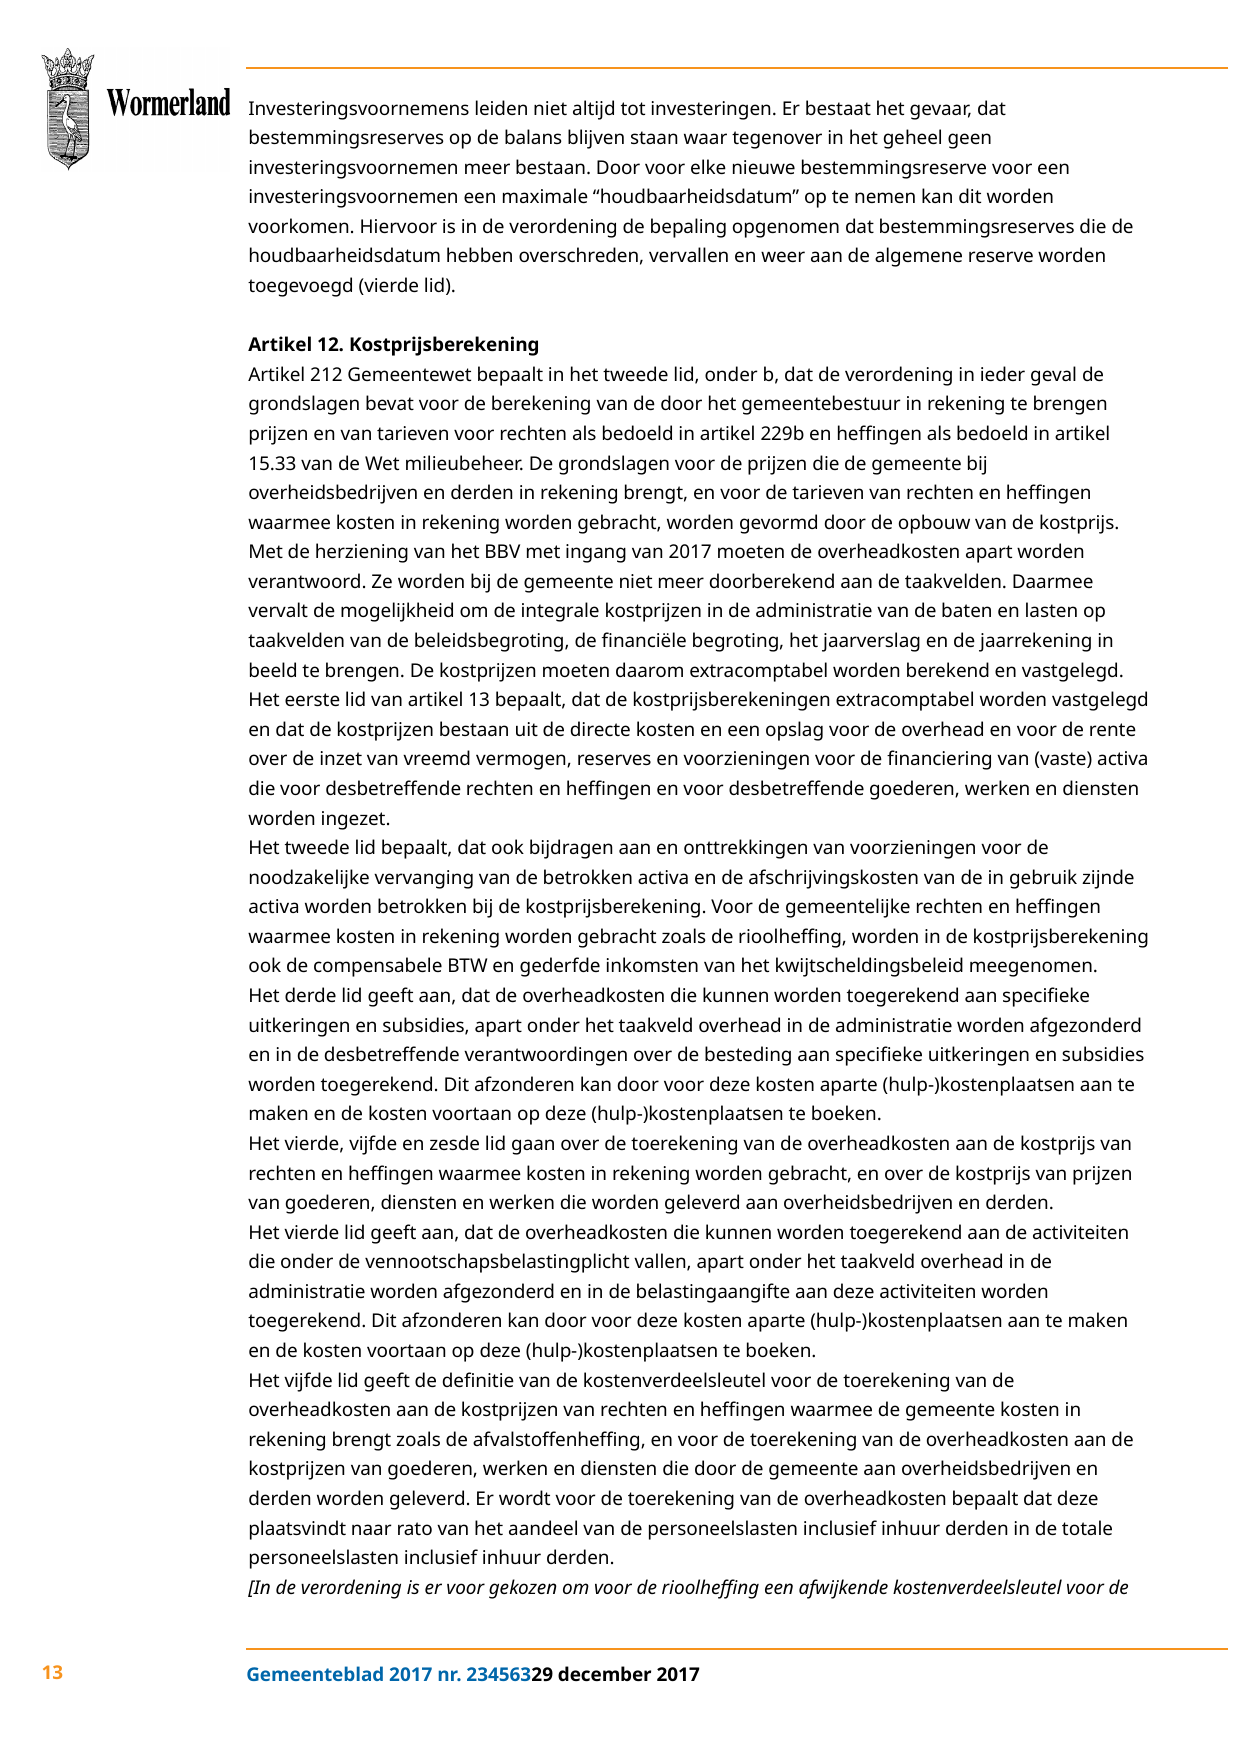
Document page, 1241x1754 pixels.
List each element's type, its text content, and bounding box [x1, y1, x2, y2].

picture [41, 47, 231, 172]
text Het vierde, vijfde en zesde lid gaan over de toerekening van de overheadkosten aan de kostprijs van rechten en heffingen waarmee kosten in rekening worden gebracht, en over de kostprijs van prijzen van goederen, diensten en werken die worden geleverd aan overheidsbedrijven en derden. [248, 1130, 1152, 1215]
text Het eerste lid van artikel 13 bepaalt, dat de kostprijsberekeningen extracomptabel worden vastgelegd en dat de kostprijzen bestaan uit de directe kosten en een opslag voor de overhead en voor de rente over de inzet van vreemd vermogen, reserves en voorzieningen voor de financiering van (vaste) activa die voor desbetreffende rechten en heffingen en voor desbetreffende goederen, werken en diensten worden ingezet. [248, 686, 1152, 831]
text Artikel 212 Gemeentewet bepaalt in het tweede lid, onder b, dat de verordening in ieder geval de grondslagen bevat voor de berekening van de door het gemeentebestuur in rekening te brengen prijzen en van tarieven voor rechten als bedoeld in artikel 229b en heffingen als bedoeld in artikel 15.33 van de Wet milieubeheer. De grondslagen voor de prijzen die de gemeente bij overheidsbedrijven en derden in rekening brengt, en voor de tarieven van rechten en heffingen waarmee kosten in rekening worden gebracht, worden gevormd door de opbouw van de kostprijs. [248, 361, 1152, 535]
text Artikel 12. Kostprijsberekening [248, 331, 1152, 357]
text Het tweede lid bepaalt, dat ook bijdragen aan en onttrekkingen van voorzieningen voor de noodzakelijke vervanging van de betrokken activa en de afschrijvingskosten van de in gebruik zijnde activa worden betrokken bij de kostprijsberekening. Voor de gemeentelijke rechten en heffingen waarmee kosten in rekening worden gebracht zoals de rioolheffing, worden in de kostprijsberekening ook de compensabele BTW en gederfde inkomsten van het kwijtscheldingsbeleid meegenomen. [248, 834, 1152, 978]
text Het vijfde lid geeft de definitie van de kostenverdeelsleutel voor de toerekening van de overheadkosten aan de kostprijzen van rechten en heffingen waarmee de gemeente kosten in rekening brengt zoals de afvalstoffenheffing, en voor de toerekening van de overheadkosten aan de kostprijzen van goederen, werken en diensten die door de gemeente aan overheidsbedrijven en derden worden geleverd. Er wordt voor de toerekening van de overheadkosten bepaalt dat deze plaatsvindt naar rato van het aandeel van de personeelslasten inclusief inhuur derden in de totale personeelslasten inclusief inhuur derden. [248, 1367, 1152, 1570]
text Het vierde lid geeft aan, dat de overheadkosten die kunnen worden toegerekend aan de activiteiten die onder de vennootschapsbelastingplicht vallen, apart onder het taakveld overhead in de administratie worden afgezonderd en in de belastingaangifte aan deze activiteiten worden toegerekend. Dit afzonderen kan door voor deze kosten aparte (hulp-)kostenplaatsen aan te maken en de kosten voortaan op deze (hulp-)kostenplaatsen te boeken. [248, 1219, 1152, 1363]
text Investeringsvoornemens leiden niet altijd tot investeringen. Er bestaat het gevaar, dat bestemmingsreserves op de balans blijven staan waar tegenover in het geheel geen investeringsvoornemen meer bestaan. Door voor elke nieuwe bestemmingsreserve voor een investeringsvoornemen een maximale “houdbaarheidsdatum” op te nemen kan dit worden voorkomen. Hiervoor is in de verordening de bepaling opgenomen dat bestemmingsreserves die de houdbaarheidsdatum hebben overschreden, vervallen en weer aan de algemene reserve worden toegevoegd (vierde lid). [248, 95, 1152, 298]
text [In de verordening is er voor gekozen om voor de rioolheffing een afwijkende kostenverdeelsleutel voor de [248, 1574, 1152, 1600]
text Het derde lid geeft aan, dat de overheadkosten die kunnen worden toegerekend aan specifieke uitkeringen en subsidies, apart onder het taakveld overhead in de administratie worden afgezonderd en in de desbetreffende verantwoordingen over de besteding aan specifieke uitkeringen en subsidies worden toegerekend. Dit afzonderen kan door voor deze kosten aparte (hulp-)kostenplaatsen aan te maken en de kosten voortaan op deze (hulp-)kostenplaatsen te boeken. [248, 982, 1152, 1126]
text Met de herziening van het BBV met ingang van 2017 moeten de overheadkosten apart worden verantwoord. Ze worden bij de gemeente niet meer doorberekend aan de taakvelden. Daarmee vervalt de mogelijkheid om de integrale kostprijzen in de administratie van de baten en lasten op taakvelden van de beleidsbegroting, de financiële begroting, het jaarverslag en de jaarrekening in beeld te brengen. De kostprijzen moeten daarom extracomptabel worden berekend en vastgelegd. [248, 538, 1152, 683]
